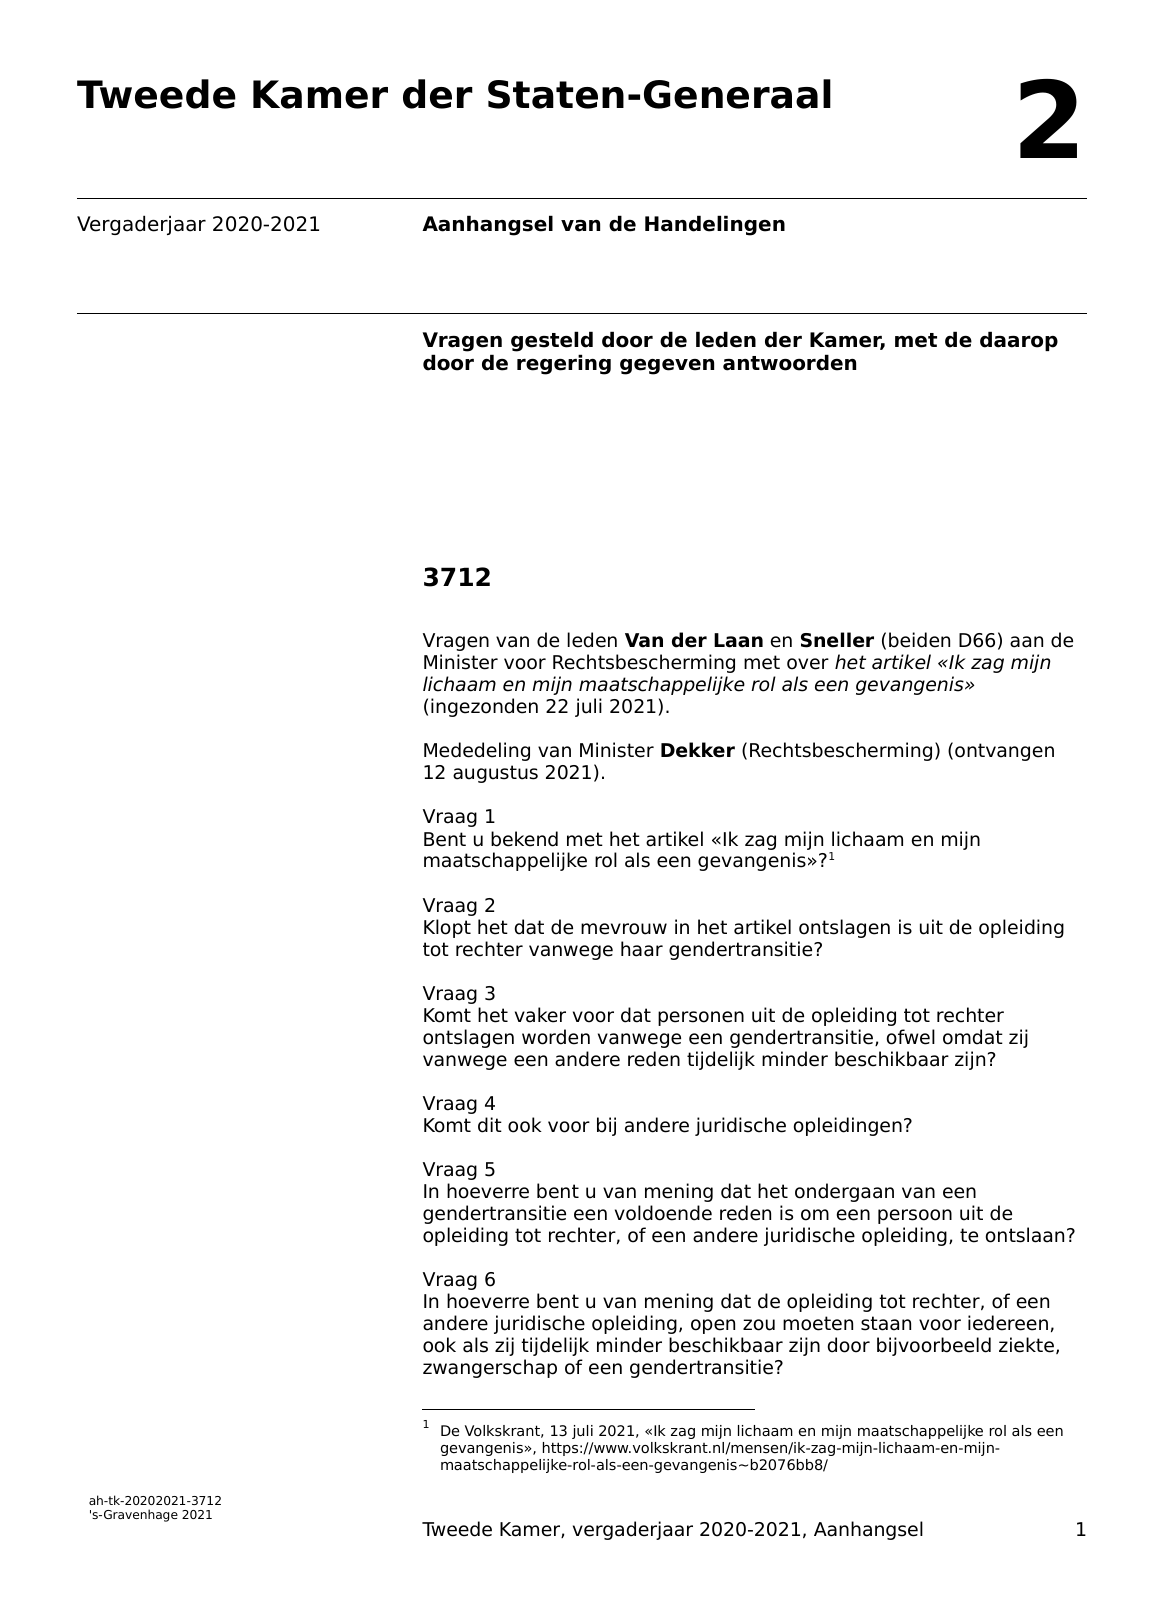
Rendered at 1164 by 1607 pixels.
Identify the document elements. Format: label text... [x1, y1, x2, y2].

table_cell Vragen gesteld door de leden der Kamer, met de daarop door de regering gegeven antwoorden [422, 314, 1087, 375]
text Bent u bekend met het artikel «Ik zag mijn lichaam en mijn maatschappelijke rol als een gevangenis»? [422, 828, 1087, 872]
text Vraag 1 [422, 806, 1087, 828]
text Vraag 3 [422, 983, 1087, 1005]
table_header Tweede Kamer der Staten-Generaal [77, 59, 886, 198]
text ah-tk-20202021-3712 [88, 1494, 323, 1508]
text Vraag 4 [422, 1093, 1087, 1115]
text 's-Gravenhage 2021 [88, 1508, 323, 1522]
text 3712 [422, 563, 1087, 592]
text Vraag 6 [422, 1269, 1087, 1291]
text In hoeverre bent u van mening dat de opleiding tot rechter, of een andere juridische opleiding, open zou moeten staan voor iedereen, ook als zij tijdelijk minder beschikbaar zijn door bijvoorbeeld ziekte, zwangerschap of een gendertransitie? [422, 1291, 1087, 1379]
table_header 2 [886, 59, 1087, 198]
text In hoeverre bent u van mening dat het ondergaan van een gendertransitie een voldoende reden is om een persoon uit de opleiding tot rechter, of een andere juridische opleiding, te ontslaan? [422, 1181, 1087, 1247]
text Vraag 5 [422, 1159, 1087, 1181]
text Vragen van de leden Van der Laan en Sneller (beiden D66) aan de Minister voor Rechtsbescherming met over het artikel «Ik zag mijn lichaam en mijn maatschappelijke rol als een gevangenis» (ingezonden 22 juli 2021). [422, 630, 1087, 718]
text Komt dit ook voor bij andere juridische opleidingen? [422, 1115, 1087, 1137]
text De Volkskrant, 13 juli 2021, «Ik zag mijn lichaam en mijn maatschappelijke rol als een gevangenis», https://www.volkskrant.nl/mensen/ik-zag-mijn-lichaam-en-mijn-maatschappelijke-rol-als-een-gevangenis~b2076bb8/ [422, 1418, 1087, 1474]
text Vraag 2 [422, 894, 1087, 917]
table_cell Vergaderjaar 2020-2021 [77, 199, 422, 313]
table_cell [77, 314, 422, 375]
text Komt het vaker voor dat personen uit de opleiding tot rechter ontslagen worden vanwege een gendertransitie, ofwel omdat zij vanwege een andere reden tijdelijk minder beschikbaar zijn? [422, 1005, 1087, 1071]
text Klopt het dat de mevrouw in het artikel ontslagen is uit de opleiding tot rechter vanwege haar gendertransitie? [422, 917, 1087, 961]
text Mededeling van Minister Dekker (Rechtsbescherming) (ontvangen 12 augustus 2021). [422, 740, 1087, 784]
table_cell Aanhangsel van de Handelingen [422, 199, 1087, 313]
